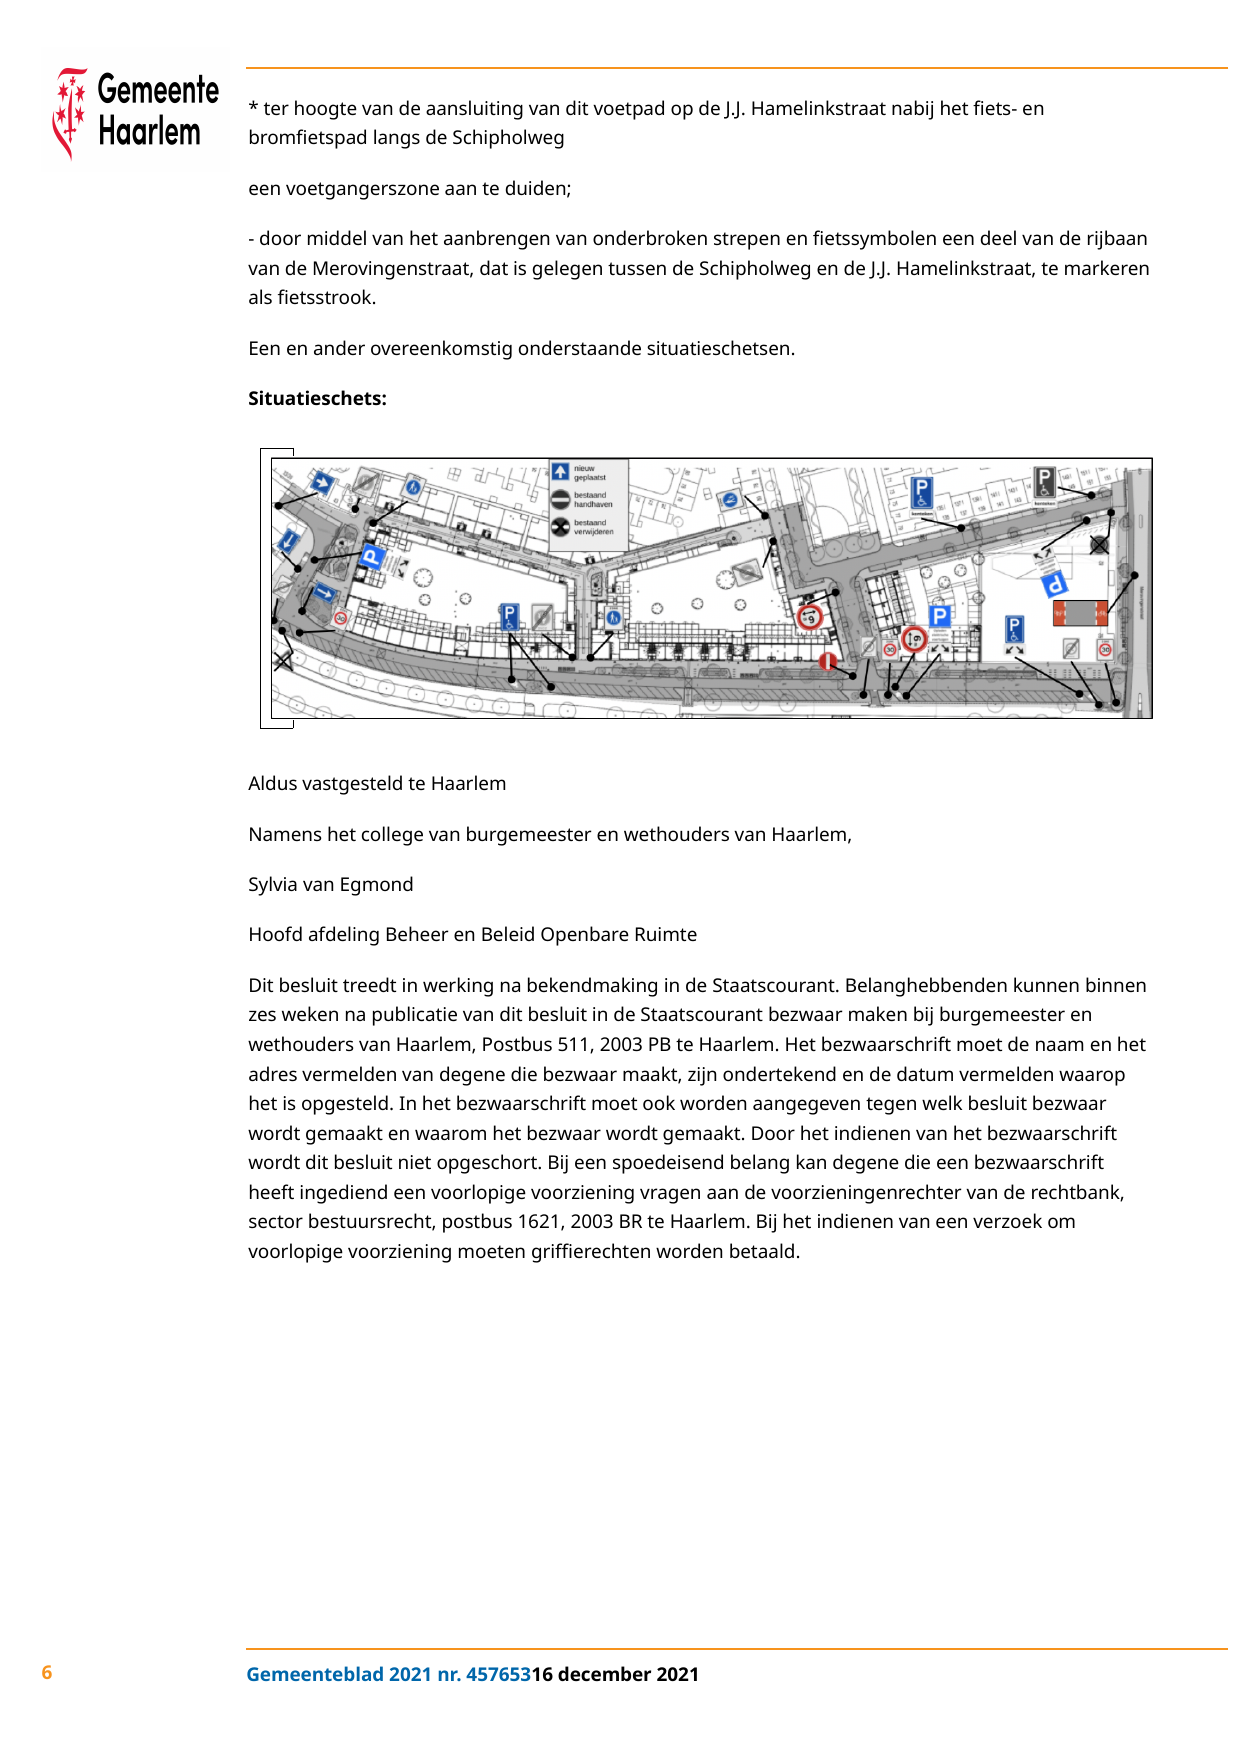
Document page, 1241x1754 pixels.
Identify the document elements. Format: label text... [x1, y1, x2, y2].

picture [41, 47, 231, 172]
text een voetgangerszone aan te duiden; [248, 175, 1152, 201]
text * ter hoogte van de aansluiting van dit voetpad op de J.J. Hamelinkstraat nabij het fiets- en bromfietspad langs de Schipholweg [248, 95, 1152, 150]
picture [268, 456, 1155, 720]
text - door middel van het aanbrengen van onderbroken strepen en fietssymbolen een deel van de rijbaan van de Merovingenstraat, dat is gelegen tussen de Schipholweg en de J.J. Hamelinkstraat, te markeren als fietsstrook. [248, 225, 1152, 310]
text Hoofd afdeling Beheer en Beleid Openbare Ruimte [248, 922, 1152, 947]
text Dit besluit treedt in werking na bekendmaking in de Staatscourant. Belanghebbenden kunnen binnen zes weken na publicatie van dit besluit in de Staatscourant bezwaar maken bij burgemeester en wethouders van Haarlem, Postbus 511, 2003 PB te Haarlem. Het bezwaarschrift moet de naam en het adres vermelden van degene die bezwaar maakt, zijn ondertekend en de datum vermelden waarop het is opgesteld. In het bezwaarschrift moet ook worden aangegeven tegen welk besluit bezwaar wordt gemaakt en waarom het bezwaar wordt gemaakt. Door het indienen van het bezwaarschrift wordt dit besluit niet opgeschort. Bij een spoedeisend belang kan degene die een bezwaarschrift heeft ingediend een voorlopige voorziening vragen aan de voorzieningenrechter van de rechtbank, sector bestuursrecht, postbus 1621, 2003 BR te Haarlem. Bij het indienen van een verzoek om voorlopige voorziening moeten griffierechten worden betaald. [248, 972, 1152, 1264]
text Situatieschets: [248, 385, 1152, 411]
text Een en ander overeenkomstig onderstaande situatieschetsen. [248, 335, 1152, 361]
text Aldus vastgesteld te Haarlem [248, 770, 1152, 796]
text Sylvia van Egmond [248, 871, 1152, 897]
text Namens het college van burgemeester en wethouders van Haarlem, [248, 821, 1152, 847]
